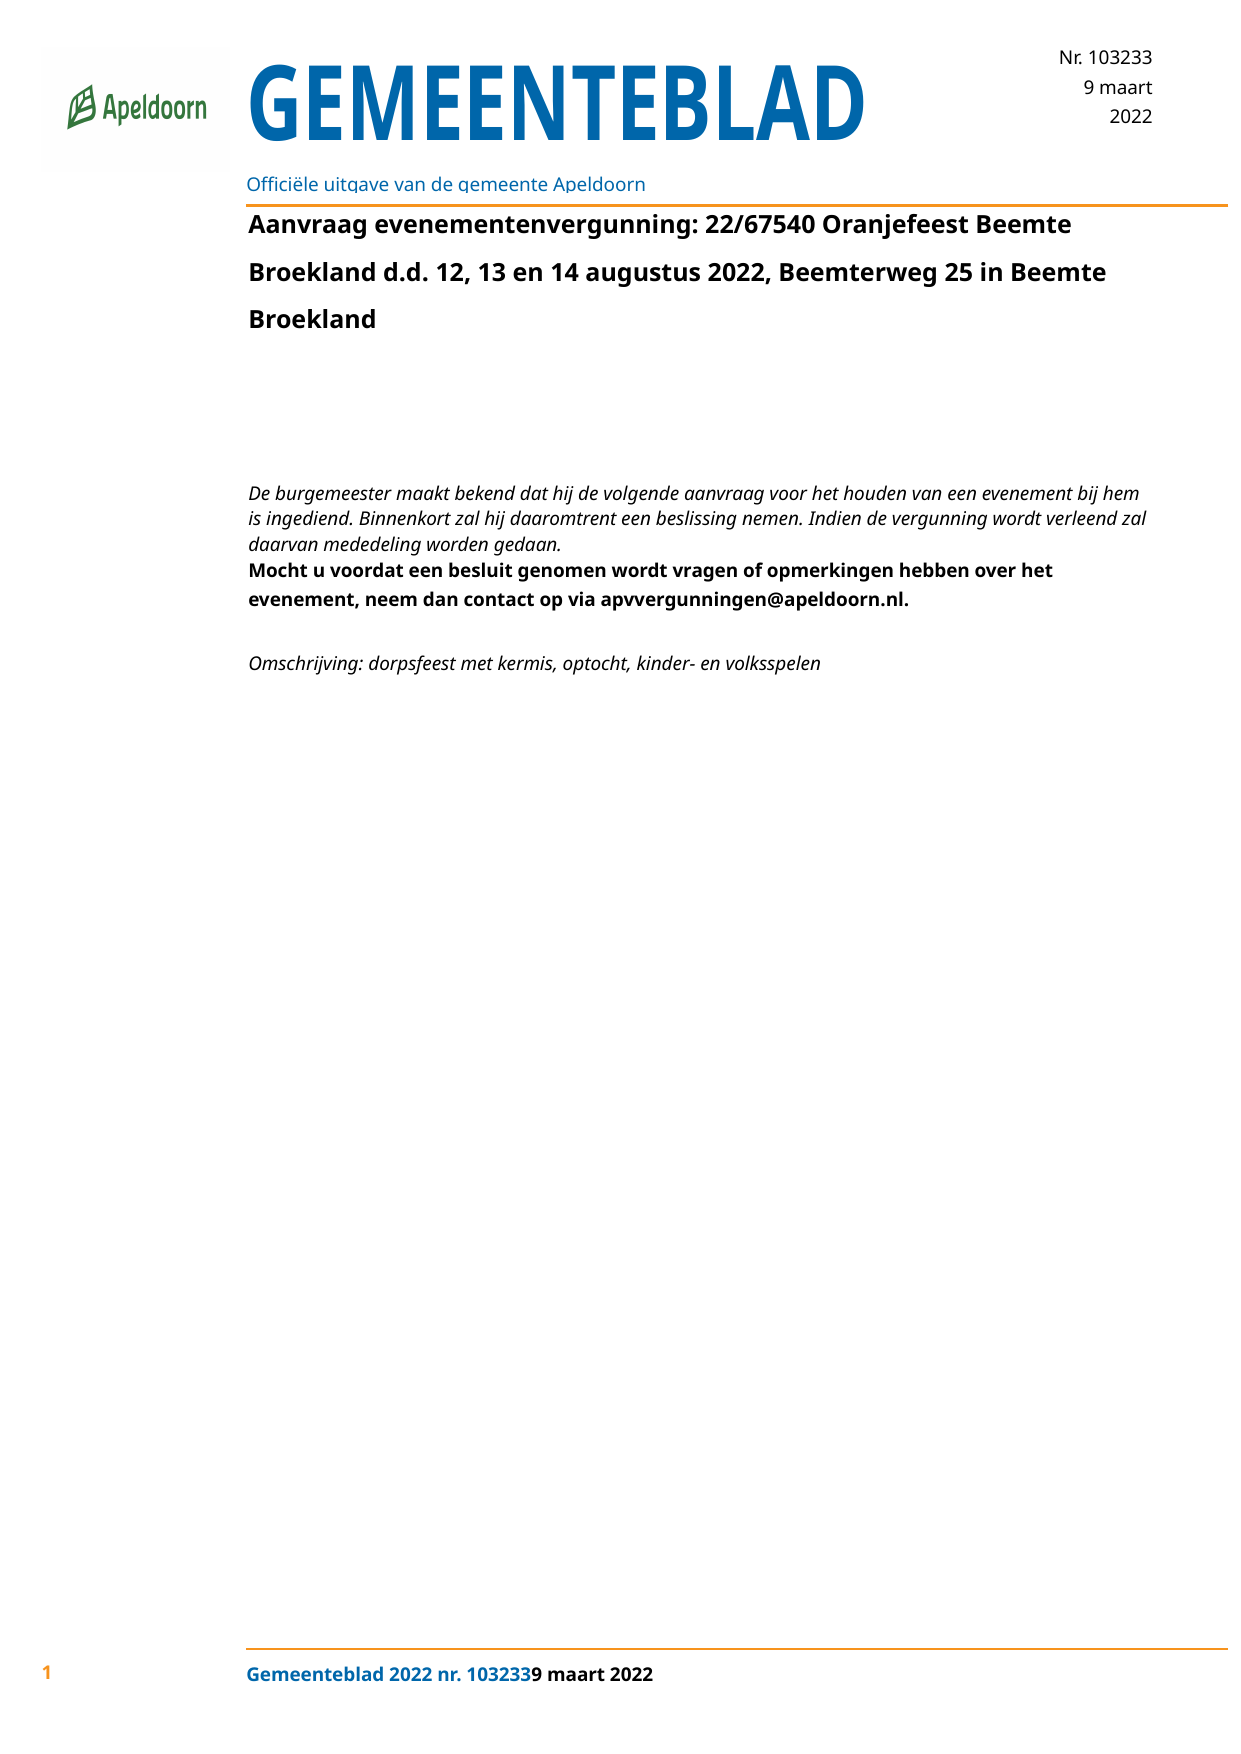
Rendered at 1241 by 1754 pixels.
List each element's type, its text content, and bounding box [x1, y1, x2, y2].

text De burgemeester maakt bekend dat hij de volgende aanvraag voor het houden van een evenement bij hem is ingediend. Binnenkort zal hij daaromtrent een beslissing nemen. Indien de vergunning wordt verleend zal daarvan mededeling worden gedaan. [248, 480, 1152, 557]
text Omschrijving: dorpsfeest met kermis, optocht, kinder- en volksspelen [248, 651, 1152, 676]
text Mocht u voordat een besluit genomen wordt vragen of opmerkingen hebben over het evenement, neem dan contact op via apvvergunningen@apeldoorn.nl. [248, 557, 1152, 612]
picture [41, 47, 231, 172]
text Aanvraag evenementenvergunning: 22/67540 Oranjefeest Beemte Broekland d.d. 12, 13 en 14 augustus 2022, Beemterweg 25 in Beemte Broekland [248, 207, 1152, 336]
